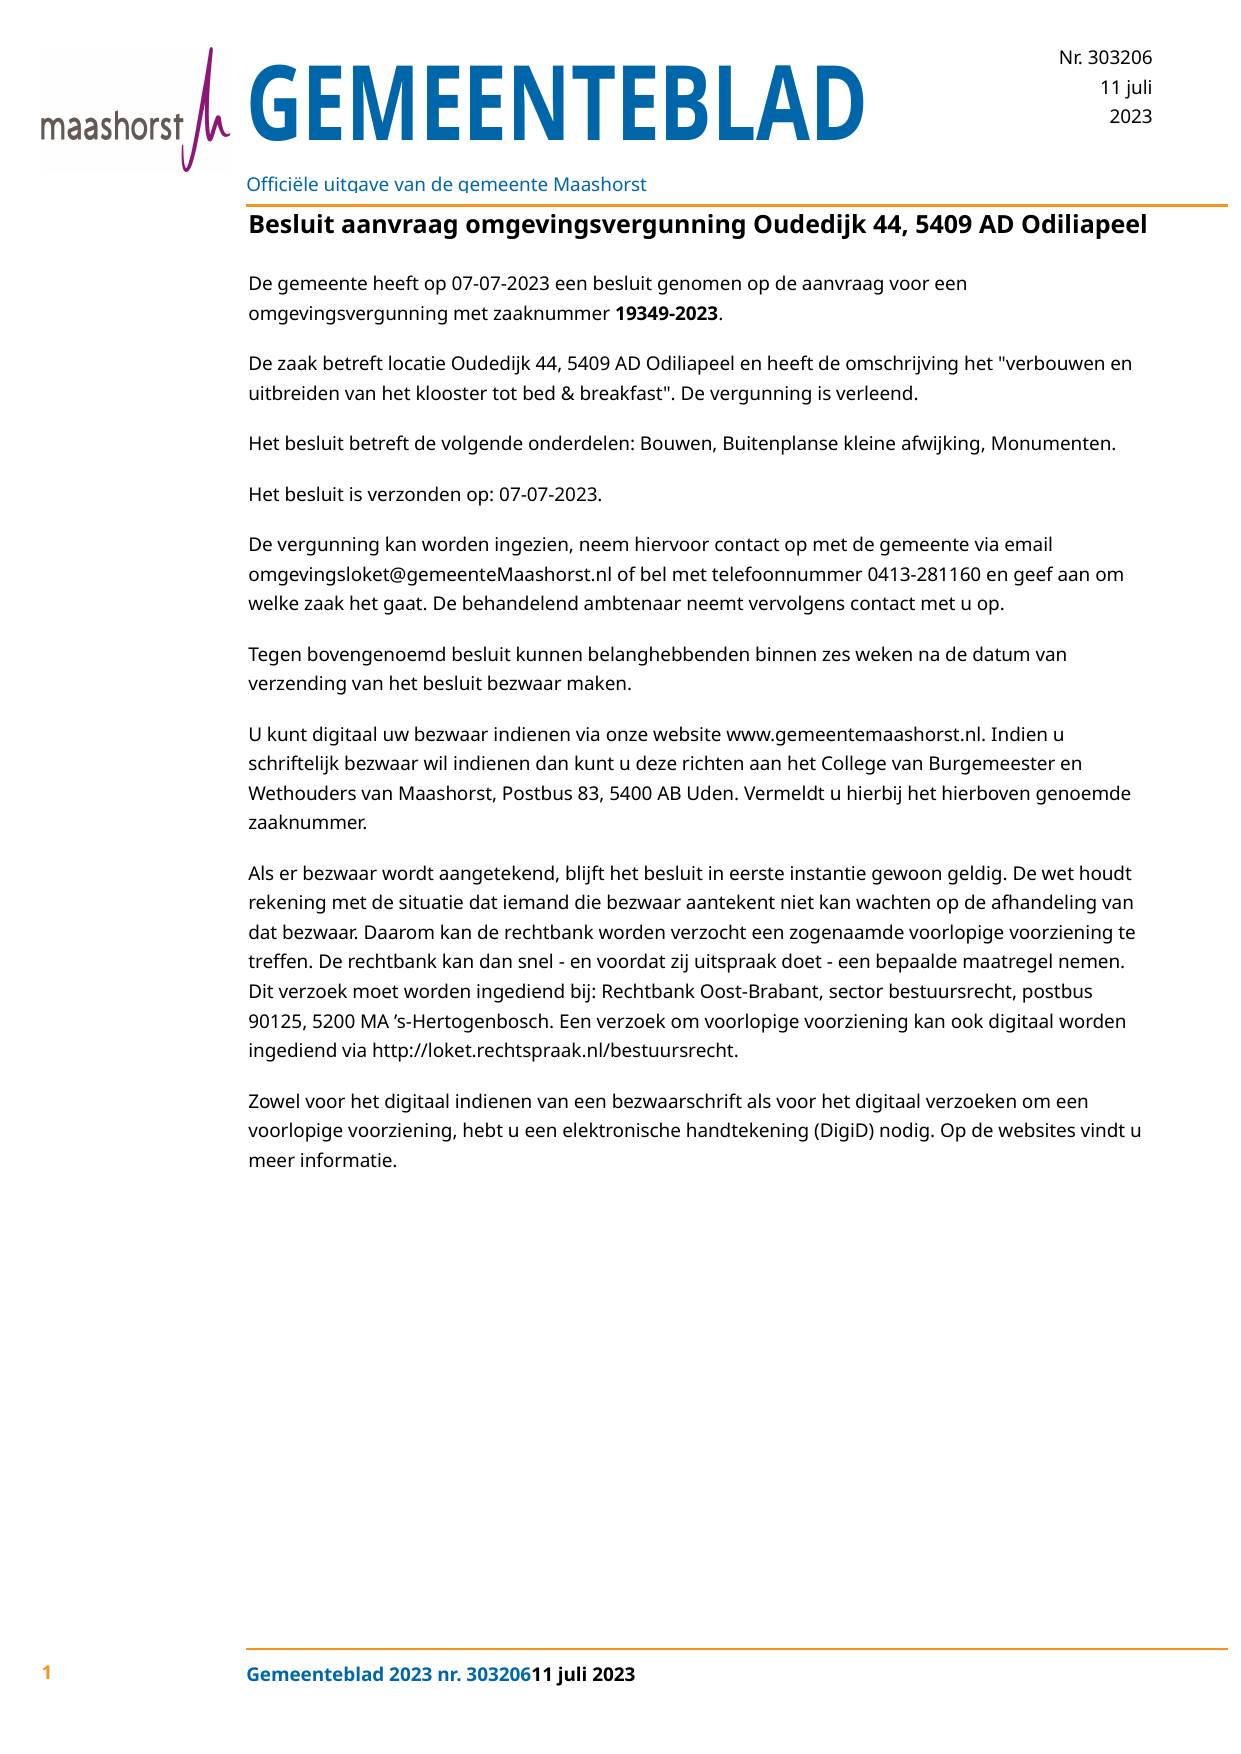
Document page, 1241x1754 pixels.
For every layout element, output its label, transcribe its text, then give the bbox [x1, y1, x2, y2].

text Zowel voor het digitaal indienen van een bezwaarschrift als voor het digitaal verzoeken om een voorlopige voorziening, hebt u een elektronische handtekening (DigiD) nodig. Op de websites vindt u meer informatie. [248, 1088, 1152, 1173]
picture [41, 47, 231, 172]
text Het besluit betreft de volgende onderdelen: Bouwen, Buitenplanse kleine afwijking, Monumenten. [248, 430, 1152, 456]
text U kunt digitaal uw bezwaar indienen via onze website www.gemeentemaashorst.nl. Indien u schriftelijk bezwaar wil indienen dan kunt u deze richten aan het College van Burgemeester en Wethouders van Maashorst, Postbus 83, 5400 AB Uden. Vermeldt u hierbij het hierboven genoemde zaaknummer. [248, 721, 1152, 835]
text Tegen bovengenoemd besluit kunnen belanghebbenden binnen zes weken na de datum van verzending van het besluit bezwaar maken. [248, 641, 1152, 696]
text De gemeente heeft op 07-07-2023 een besluit genomen op de aanvraag voor een omgevingsvergunning met zaaknummer 19349-2023. [248, 270, 1152, 326]
text Besluit aanvraag omgevingsvergunning Oudedijk 44, 5409 AD Odiliapeel [248, 207, 1152, 241]
text Het besluit is verzonden op: 07-07-2023. [248, 481, 1152, 506]
text De vergunning kan worden ingezien, neem hiervoor contact op met de gemeente via email omgevingsloket@gemeenteMaashorst.nl of bel met telefoonnummer 0413-281160 en geef aan om welke zaak het gaat. De behandelend ambtenaar neemt vervolgens contact met u op. [248, 531, 1152, 616]
text De zaak betreft locatie Oudedijk 44, 5409 AD Odiliapeel en heeft de omschrijving het "verbouwen en uitbreiden van het klooster tot bed & breakfast". De vergunning is verleend. [248, 350, 1152, 406]
text Als er bezwaar wordt aangetekend, blijft het besluit in eerste instantie gewoon geldig. De wet houdt rekening met de situatie dat iemand die bezwaar aantekent niet kan wachten op de afhandeling van dat bezwaar. Daarom kan de rechtbank worden verzocht een zogenaamde voorlopige voorziening te treffen. De rechtbank kan dan snel - en voordat zij uitspraak doet - een bepaalde maatregel nemen. Dit verzoek moet worden ingediend bij: Rechtbank Oost-Brabant, sector bestuursrecht, postbus 90125, 5200 MA ’s-Hertogenbosch. Een verzoek om voorlopige voorziening kan ook digitaal worden ingediend via http://loket.rechtspraak.nl/bestuursrecht. [248, 860, 1152, 1063]
